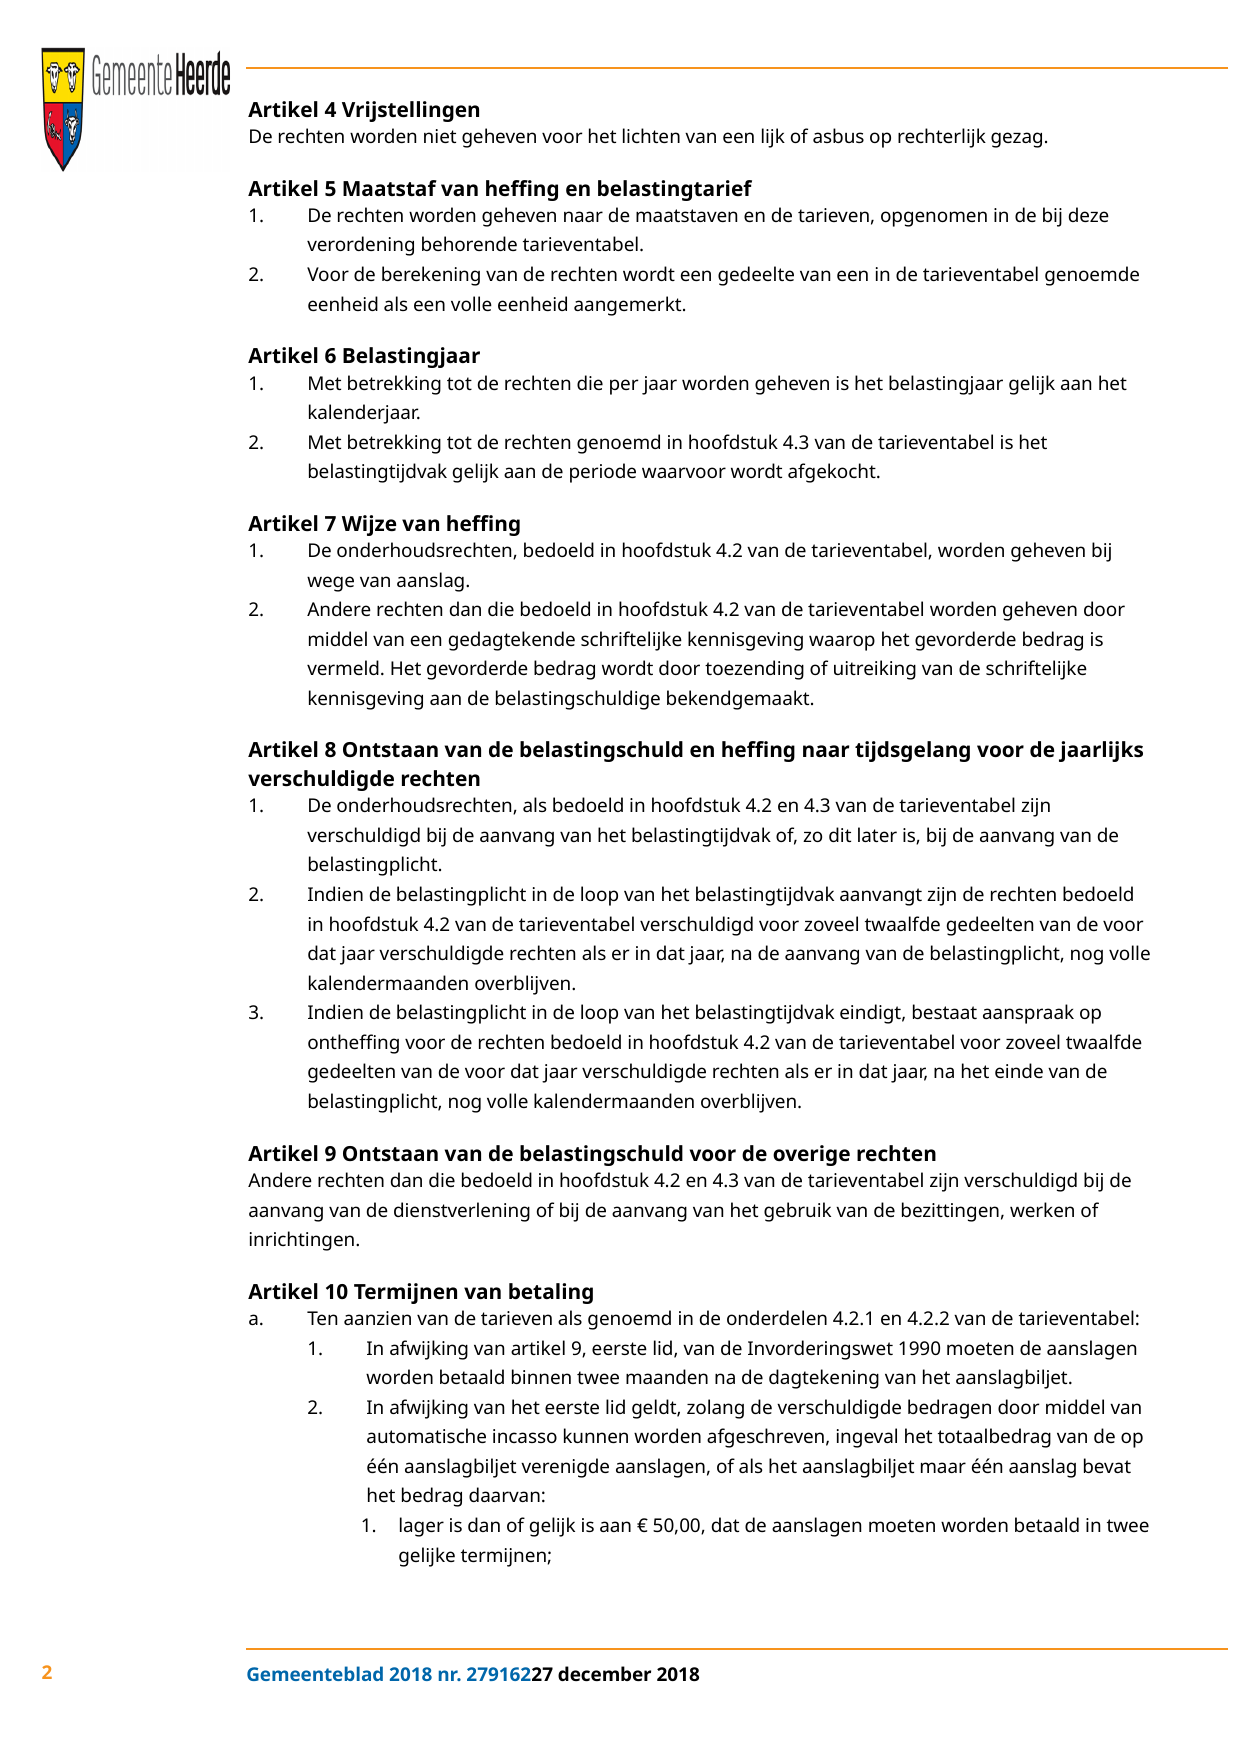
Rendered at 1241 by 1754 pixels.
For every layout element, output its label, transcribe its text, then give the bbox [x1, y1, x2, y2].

text Artikel 4 Vrijstellingen [248, 95, 1152, 123]
text Artikel 8 Ontstaan van de belastingschuld en heffing naar tijdsgelang voor de jaarlijks verschuldigde rechten [248, 736, 1152, 792]
text Artikel 6 Belastingjaar [248, 341, 1152, 370]
list lager is dan of gelijk is aan € 50,00, dat de aanslagen moeten worden betaald in twee gelijke termijnen; [361, 1512, 1152, 1568]
list De onderhoudsrechten, bedoeld in hoofdstuk 4.2 van de tarieventabel, worden geheven bij wege van aanslag. [248, 537, 1152, 593]
list Indien de belastingplicht in de loop van het belastingtijdvak aanvangt zijn de rechten bedoeld in hoofdstuk 4.2 van de tarieventabel verschuldigd voor zoveel twaalfde gedeelten van de voor dat jaar verschuldigde rechten als er in dat jaar, na de aanvang van de belastingplicht, nog volle kalendermaanden overblijven. [248, 881, 1152, 996]
list Andere rechten dan die bedoeld in hoofdstuk 4.2 van de tarieventabel worden geheven door middel van een gedagtekende schriftelijke kennisgeving waarop het gevorderde bedrag is vermeld. Het gevorderde bedrag wordt door toezending of uitreiking van de schriftelijke kennisgeving aan de belastingschuldige bekendgemaakt. [248, 596, 1152, 711]
list In afwijking van artikel 9, eerste lid, van de Invorderingswet 1990 moeten de aanslagen worden betaald binnen twee maanden na de dagtekening van het aanslagbiljet. [307, 1335, 1152, 1390]
list Ten aanzien van de tarieven als genoemd in de onderdelen 4.2.1 en 4.2.2 van de tarieventabel: [248, 1305, 1152, 1331]
list De rechten worden geheven naar de maatstaven en de tarieven, opgenomen in de bij deze verordening behorende tarieventabel. [248, 202, 1152, 257]
list De onderhoudsrechten, als bedoeld in hoofdstuk 4.2 en 4.3 van de tarieventabel zijn verschuldigd bij de aanvang van het belastingtijdvak of, zo dit later is, bij de aanvang van de belastingplicht. [248, 792, 1152, 877]
text Artikel 9 Ontstaan van de belastingschuld voor de overige rechten [248, 1139, 1152, 1167]
list Voor de berekening van de rechten wordt een gedeelte van een in de tarieventabel genoemde eenheid als een volle eenheid aangemerkt. [248, 261, 1152, 317]
list In afwijking van het eerste lid geldt, zolang de verschuldigde bedragen door middel van automatische incasso kunnen worden afgeschreven, ingeval het totaalbedrag van de op één aanslagbiljet verenigde aanslagen, of als het aanslagbiljet maar één aanslag bevat het bedrag daarvan: [307, 1394, 1152, 1508]
list Indien de belastingplicht in de loop van het belastingtijdvak eindigt, bestaat aanspraak op ontheffing voor de rechten bedoeld in hoofdstuk 4.2 van de tarieventabel voor zoveel twaalfde gedeelten van de voor dat jaar verschuldigde rechten als er in dat jaar, na het einde van de belastingplicht, nog volle kalendermaanden overblijven. [248, 999, 1152, 1114]
text Artikel 10 Termijnen van betaling [248, 1277, 1152, 1305]
list Met betrekking tot de rechten genoemd in hoofdstuk 4.3 van de tarieventabel is het belastingtijdvak gelijk aan de periode waarvoor wordt afgekocht. [248, 429, 1152, 484]
text Andere rechten dan die bedoeld in hoofdstuk 4.2 en 4.3 van de tarieventabel zijn verschuldigd bij de aanvang van de dienstverlening of bij de aanvang van het gebruik van de bezittingen, werken of inrichtingen. [248, 1167, 1152, 1252]
text Artikel 7 Wijze van heffing [248, 509, 1152, 537]
text Artikel 5 Maatstaf van heffing en belastingtarief [248, 174, 1152, 202]
text De rechten worden niet geheven voor het lichten van een lijk of asbus op rechterlijk gezag. [248, 123, 1152, 149]
picture [41, 47, 231, 172]
list Met betrekking tot de rechten die per jaar worden geheven is het belastingjaar gelijk aan het kalenderjaar. [248, 370, 1152, 425]
